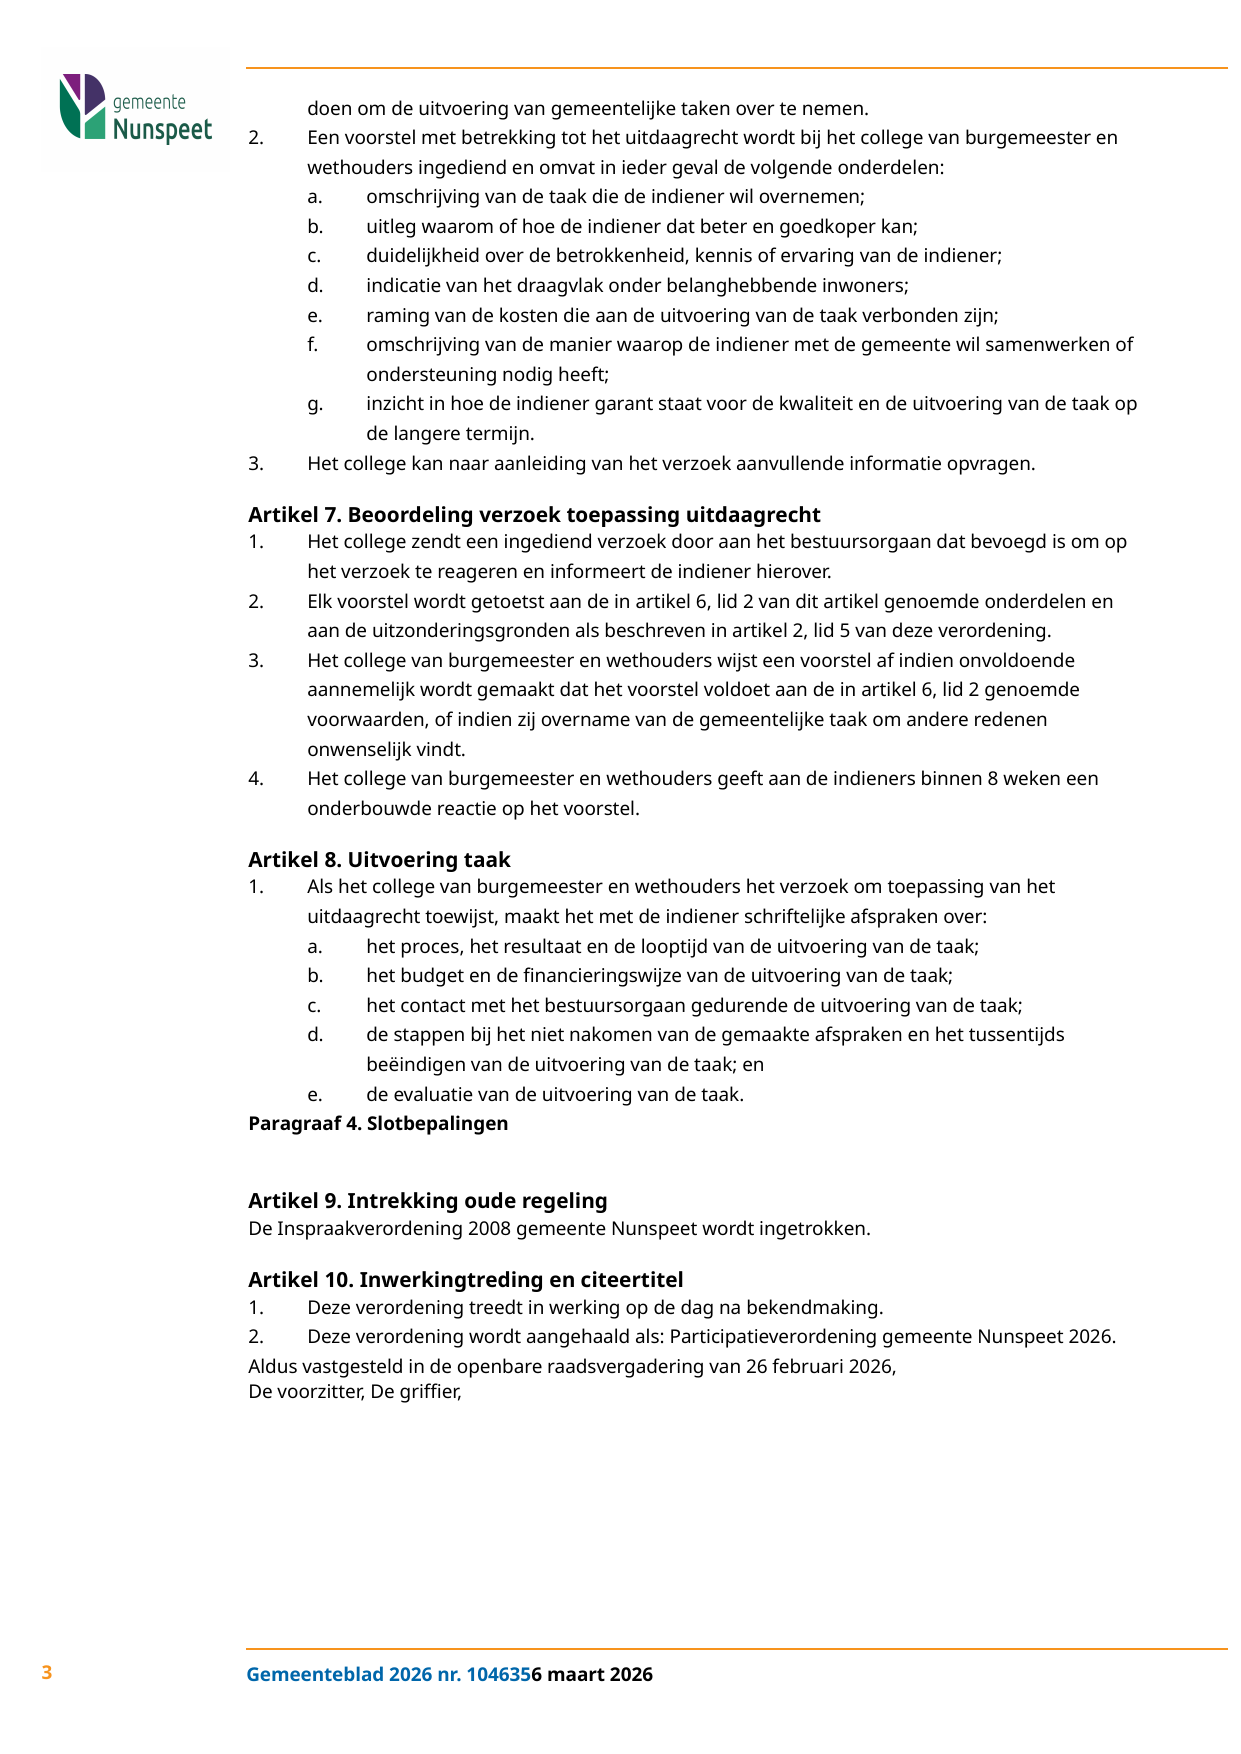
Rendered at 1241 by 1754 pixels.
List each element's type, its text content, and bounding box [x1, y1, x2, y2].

list doen om de uitvoering van gemeentelijke taken over te nemen. [248, 95, 1152, 121]
picture [41, 47, 231, 172]
list Een voorstel met betrekking tot het uitdaagrecht wordt bij het college van burgemeester en wethouders ingediend en omvat in ieder geval de volgende onderdelen: [248, 124, 1152, 180]
list omschrijving van de manier waarop de indiener met de gemeente wil samenwerken of ondersteuning nodig heeft; [307, 331, 1152, 387]
list Elk voorstel wordt getoetst aan de in artikel 6, lid 2 van dit artikel genoemde onderdelen en aan de uitzonderingsgronden als beschreven in artikel 2, lid 5 van deze verordening. [248, 588, 1152, 643]
list raming van de kosten die aan de uitvoering van de taak verbonden zijn; [307, 302, 1152, 328]
list inzicht in hoe de indiener garant staat voor de kwaliteit en de uitvoering van de taak op de langere termijn. [307, 391, 1152, 446]
list Deze verordening treedt in werking op de dag na bekendmaking. [248, 1294, 1152, 1319]
text De voorzitter, De griffier, [248, 1379, 1152, 1404]
text Artikel 7. Beoordeling verzoek toepassing uitdaagrecht [248, 500, 1152, 529]
text Artikel 8. Uitvoering taak [248, 845, 1152, 874]
list de stappen bij het niet nakomen van de gemaakte afspraken en het tussentijds beëindigen van de uitvoering van de taak; en [307, 1022, 1152, 1077]
text Artikel 10. Inwerkingtreding en citeertitel [248, 1265, 1152, 1294]
list het budget en de financieringswijze van de uitvoering van de taak; [307, 962, 1152, 988]
list de evaluatie van de uitvoering van de taak. [307, 1081, 1152, 1107]
text De Inspraakverordening 2008 gemeente Nunspeet wordt ingetrokken. [248, 1215, 1152, 1241]
list Het college zendt een ingediend verzoek door aan het bestuursorgaan dat bevoegd is om op het verzoek te reageren en informeert de indiener hierover. [248, 529, 1152, 584]
text Artikel 9. Intrekking oude regeling [248, 1187, 1152, 1215]
text Paragraaf 4. Slotbepalingen [248, 1110, 1152, 1136]
text Aldus vastgesteld in de openbare raadsvergadering van 26 februari 2026, [248, 1353, 1152, 1379]
list Het college van burgemeester en wethouders geeft aan de indieners binnen 8 weken een onderbouwde reactie op het voorstel. [248, 765, 1152, 821]
list het proces, het resultaat en de looptijd van de uitvoering van de taak; [307, 933, 1152, 959]
list omschrijving van de taak die de indiener wil overnemen; [307, 183, 1152, 209]
list uitleg waarom of hoe de indiener dat beter en goedkoper kan; [307, 213, 1152, 239]
list indicatie van het draagvlak onder belanghebbende inwoners; [307, 272, 1152, 298]
list Het college kan naar aanleiding van het verzoek aanvullende informatie opvragen. [248, 450, 1152, 476]
list Het college van burgemeester en wethouders wijst een voorstel af indien onvoldoende aannemelijk wordt gemaakt dat het voorstel voldoet aan de in artikel 6, lid 2 genoemde voorwaarden, of indien zij overname van de gemeentelijke taak om andere redenen onwenselijk vindt. [248, 647, 1152, 761]
list duidelijkheid over de betrokkenheid, kennis of ervaring van de indiener; [307, 243, 1152, 268]
list Deze verordening wordt aangehaald als: Participatieverordening gemeente Nunspeet 2026. [248, 1323, 1152, 1349]
list het contact met het bestuursorgaan gedurende de uitvoering van de taak; [307, 992, 1152, 1018]
list Als het college van burgemeester en wethouders het verzoek om toepassing van het uitdaagrecht toewijst, maakt het met de indiener schriftelijke afspraken over: [248, 874, 1152, 929]
